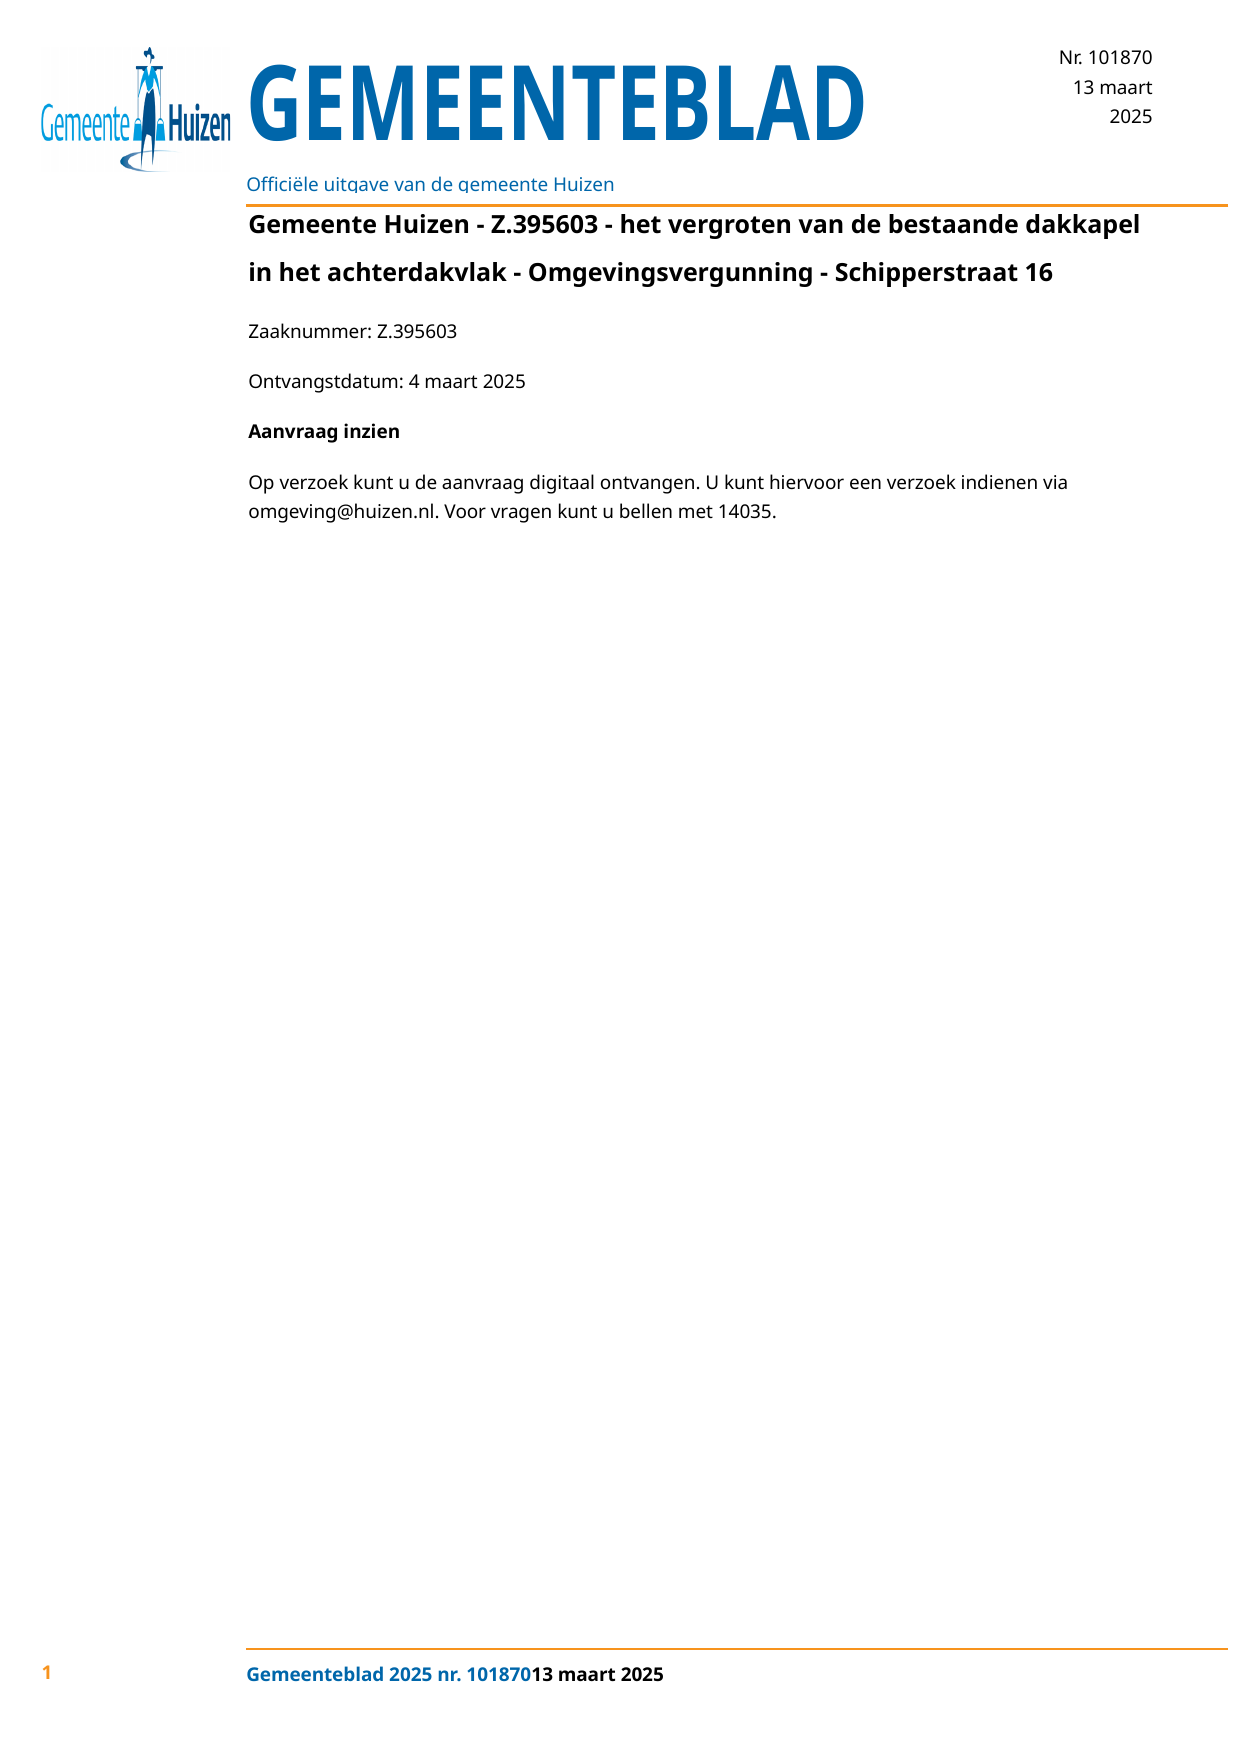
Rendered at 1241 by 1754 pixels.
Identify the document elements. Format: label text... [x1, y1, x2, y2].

text Gemeente Huizen - Z.395603 - het vergroten van de bestaande dakkapel in het achterdakvlak - Omgevingsvergunning - Schipperstraat 16 [248, 207, 1152, 288]
text Zaaknummer: Z.395603 [248, 318, 1152, 344]
text Aanvraag inzien [248, 419, 1152, 444]
text Op verzoek kunt u de aanvraag digitaal ontvangen. U kunt hiervoor een verzoek indienen via omgeving@huizen.nl. Voor vragen kunt u bellen met 14035. [248, 469, 1152, 524]
picture [41, 47, 231, 172]
text Ontvangstdatum: 4 maart 2025 [248, 368, 1152, 394]
